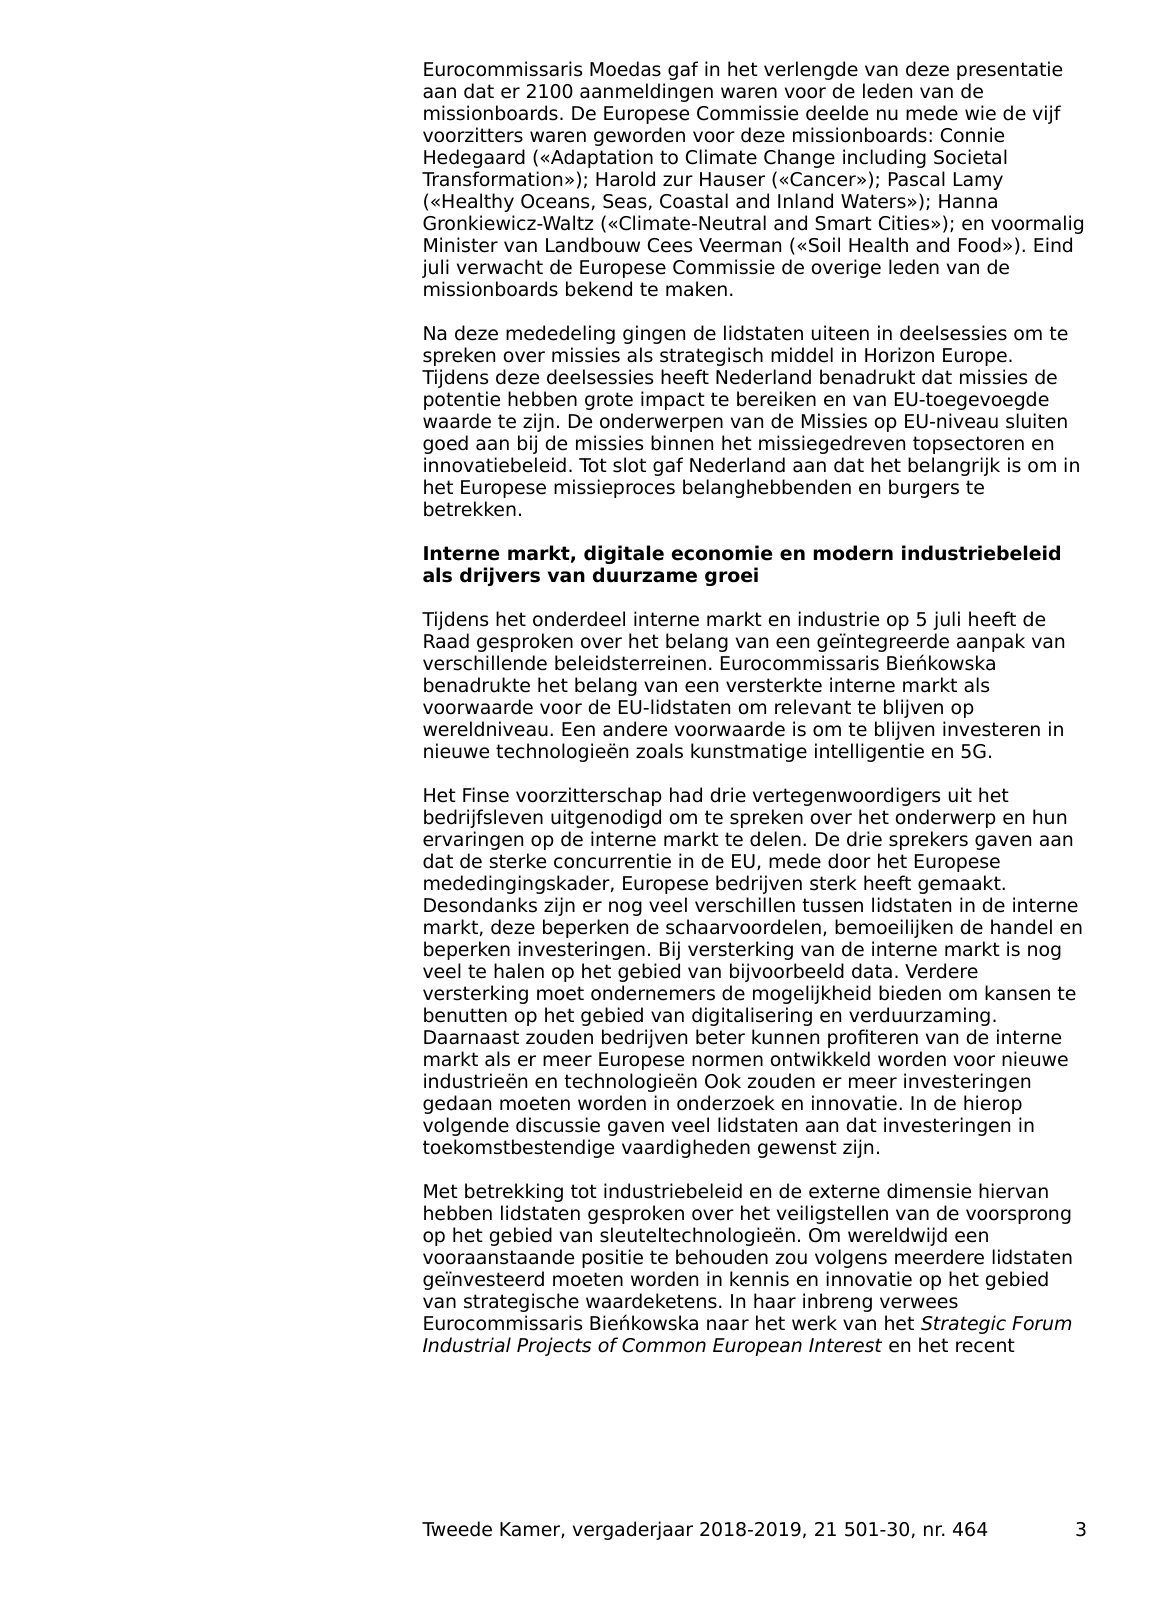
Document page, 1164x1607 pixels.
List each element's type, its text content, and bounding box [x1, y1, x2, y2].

subtitle Interne markt, digitale economie en modern industriebeleid als drijvers van duurzame groei [422, 543, 1087, 587]
text Eurocommissaris Moedas gaf in het verlengde van deze presentatie aan dat er 2100 aanmeldingen waren voor de leden van de missionboards. De Europese Commissie deelde nu mede wie de vijf voorzitters waren geworden voor deze missionboards: Connie Hedegaard («Adaptation to Climate Change including Societal Transformation»); Harold zur Hauser («Cancer»); Pascal Lamy («Healthy Oceans, Seas, Coastal and Inland Waters»); Hanna Gronkiewicz-Waltz («Climate-Neutral and Smart Cities»); en voormalig Minister van Landbouw Cees Veerman («Soil Health and Food»). Eind juli verwacht de Europese Commissie de overige leden van de missionboards bekend te maken. [422, 59, 1087, 301]
text Met betrekking tot industriebeleid en de externe dimensie hiervan hebben lidstaten gesproken over het veiligstellen van de voorsprong op het gebied van sleuteltechnologieën. Om wereldwijd een vooraanstaande positie te behouden zou volgens meerdere lidstaten geïnvesteerd moeten worden in kennis en innovatie op het gebied van strategische waardeketens. In haar inbreng verwees Eurocommissaris Bieńkowska naar het werk van het Strategic Forum Industrial Projects of Common European Interest en het recent [422, 1181, 1087, 1401]
text Na deze mededeling gingen de lidstaten uiteen in deelsessies om te spreken over missies als strategisch middel in Horizon Europe. Tijdens deze deelsessies heeft Nederland benadrukt dat missies de potentie hebben grote impact te bereiken en van EU-toegevoegde waarde te zijn. De onderwerpen van de Missies op EU-niveau sluiten goed aan bij de missies binnen het missiegedreven topsectoren en innovatiebeleid. Tot slot gaf Nederland aan dat het belangrijk is om in het Europese missieproces belanghebbenden en burgers te betrekken. [422, 323, 1087, 521]
text Tijdens het onderdeel interne markt en industrie op 5 juli heeft de Raad gesproken over het belang van een geïntegreerde aanpak van verschillende beleidsterreinen. Eurocommissaris Bieńkowska benadrukte het belang van een versterkte interne markt als voorwaarde voor de EU-lidstaten om relevant te blijven op wereldniveau. Een andere voorwaarde is om te blijven investeren in nieuwe technologieën zoals kunstmatige intelligentie en 5G. [422, 609, 1087, 763]
text Het Finse voorzitterschap had drie vertegenwoordigers uit het bedrijfsleven uitgenodigd om te spreken over het onderwerp en hun ervaringen op de interne markt te delen. De drie sprekers gaven aan dat de sterke concurrentie in de EU, mede door het Europese mededingingskader, Europese bedrijven sterk heeft gemaakt. Desondanks zijn er nog veel verschillen tussen lidstaten in de interne markt, deze beperken de schaarvoordelen, bemoeilijken de handel en beperken investeringen. Bij versterking van de interne markt is nog veel te halen op het gebied van bijvoorbeeld data. Verdere versterking moet ondernemers de mogelijkheid bieden om kansen te benutten op het gebied van digitalisering en verduurzaming. Daarnaast zouden bedrijven beter kunnen profiteren van de interne markt als er meer Europese normen ontwikkeld worden voor nieuwe industrieën en technologieën Ook zouden er meer investeringen gedaan moeten worden in onderzoek en innovatie. In de hierop volgende discussie gaven veel lidstaten aan dat investeringen in toekomstbestendige vaardigheden gewenst zijn. [422, 785, 1087, 1159]
